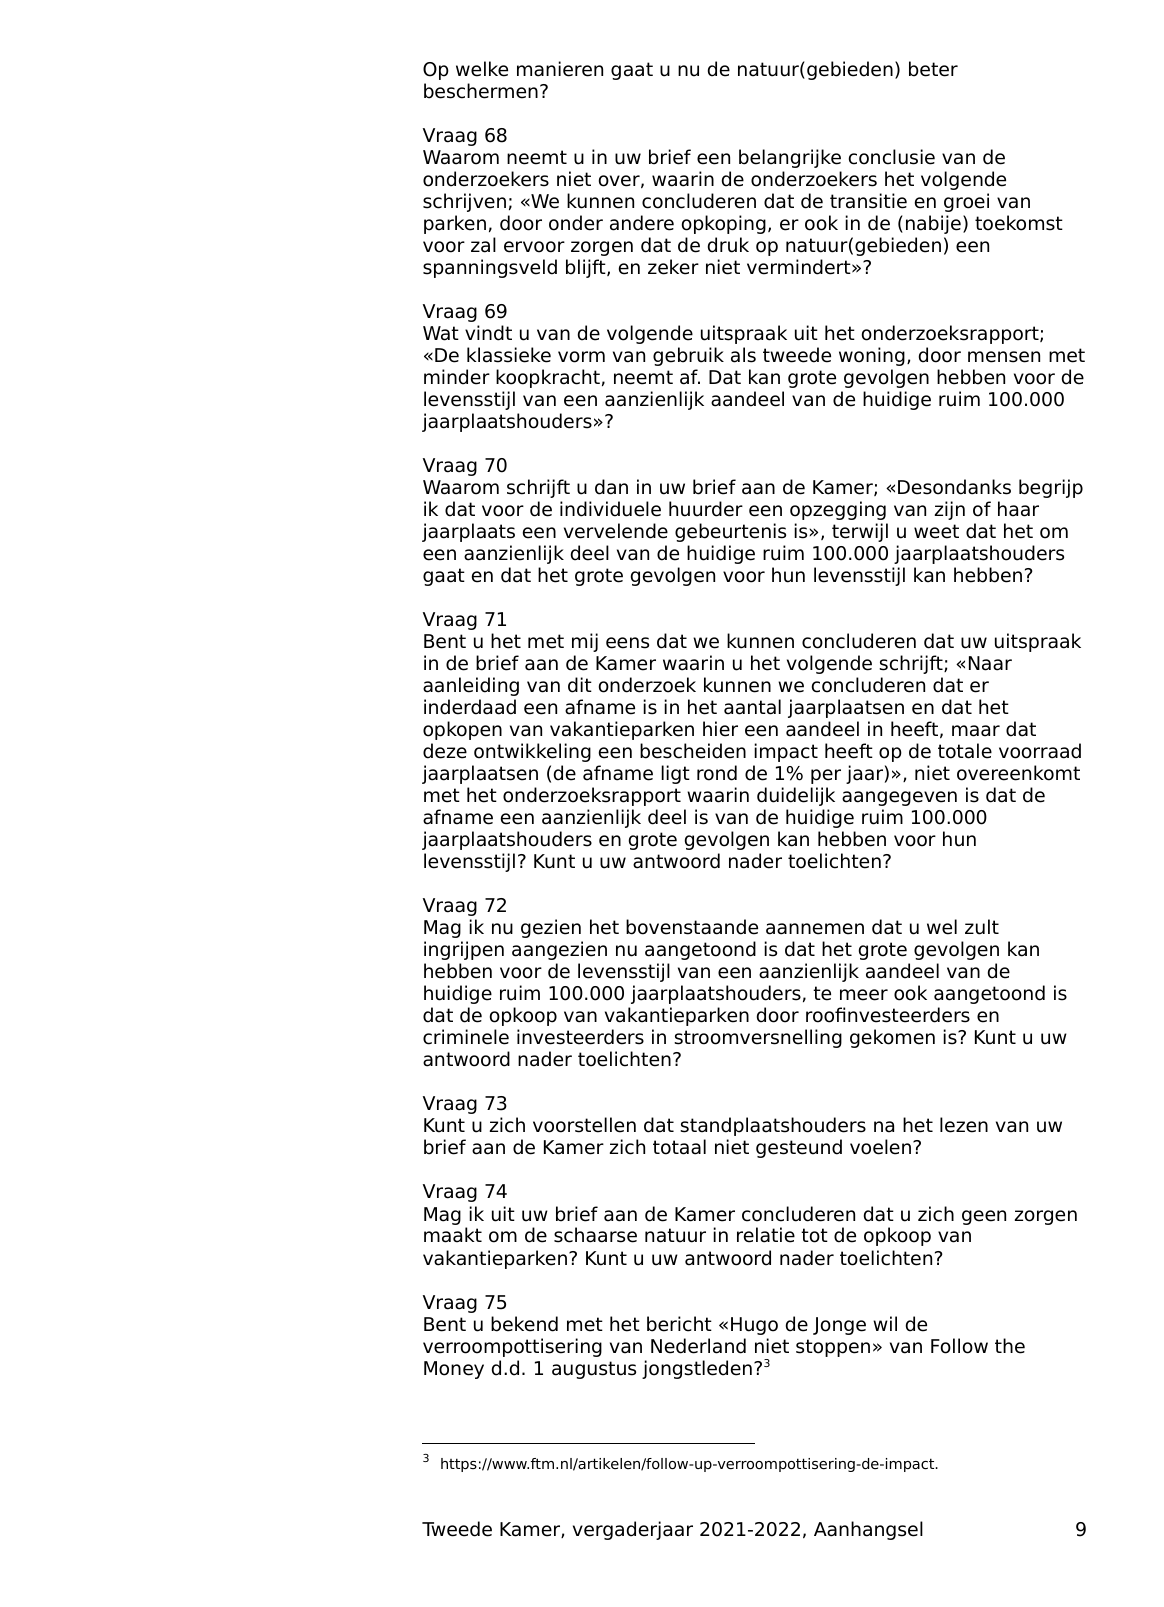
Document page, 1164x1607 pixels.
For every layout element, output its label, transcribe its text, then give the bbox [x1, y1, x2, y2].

text Vraag 68 [422, 125, 1087, 147]
text Op welke manieren gaat u nu de natuur(gebieden) beter beschermen? [422, 59, 1087, 103]
text Vraag 70 [422, 455, 1087, 477]
text Vraag 73 [422, 1093, 1087, 1115]
text Mag ik uit uw brief aan de Kamer concluderen dat u zich geen zorgen maakt om de schaarse natuur in relatie tot de opkoop van vakantieparken? Kunt u uw antwoord nader toelichten? [422, 1203, 1087, 1269]
text Vraag 71 [422, 609, 1087, 631]
text Vraag 69 [422, 301, 1087, 323]
text Bent u bekend met het bericht «Hugo de Jonge wil de verroompottisering van Nederland niet stoppen» van Follow the Money d.d. 1 augustus jongstleden? [422, 1313, 1087, 1379]
text Waarom schrijft u dan in uw brief aan de Kamer; «Desondanks begrijp ik dat voor de individuele huurder een opzegging van zijn of haar jaarplaats een vervelende gebeurtenis is», terwijl u weet dat het om een aanzienlijk deel van de huidige ruim 100.000 jaarplaatshouders gaat en dat het grote gevolgen voor hun levensstijl kan hebben? [422, 477, 1087, 587]
text Kunt u zich voorstellen dat standplaatshouders na het lezen van uw brief aan de Kamer zich totaal niet gesteund voelen? [422, 1115, 1087, 1159]
text https://www.ftm.nl/artikelen/follow-up-verroompottisering-de-impact. [422, 1452, 1087, 1474]
text Mag ik nu gezien het bovenstaande aannemen dat u wel zult ingrijpen aangezien nu aangetoond is dat het grote gevolgen kan hebben voor de levensstijl van een aanzienlijk aandeel van de huidige ruim 100.000 jaarplaatshouders, te meer ook aangetoond is dat de opkoop van vakantieparken door roofinvesteerders en criminele investeerders in stroomversnelling gekomen is? Kunt u uw antwoord nader toelichten? [422, 917, 1087, 1071]
text Vraag 72 [422, 895, 1087, 917]
text Waarom neemt u in uw brief een belangrijke conclusie van de onderzoekers niet over, waarin de onderzoekers het volgende schrijven; «We kunnen concluderen dat de transitie en groei van parken, door onder andere opkoping, er ook in de (nabije) toekomst voor zal ervoor zorgen dat de druk op natuur(gebieden) een spanningsveld blijft, en zeker niet vermindert»? [422, 147, 1087, 279]
text Vraag 74 [422, 1181, 1087, 1203]
text Bent u het met mij eens dat we kunnen concluderen dat uw uitspraak in de brief aan de Kamer waarin u het volgende schrijft; «Naar aanleiding van dit onderzoek kunnen we concluderen dat er inderdaad een afname is in het aantal jaarplaatsen en dat het opkopen van vakantieparken hier een aandeel in heeft, maar dat deze ontwikkeling een bescheiden impact heeft op de totale voorraad jaarplaatsen (de afname ligt rond de 1% per jaar)», niet overeenkomt met het onderzoeksrapport waarin duidelijk aangegeven is dat de afname een aanzienlijk deel is van de huidige ruim 100.000 jaarplaatshouders en grote gevolgen kan hebben voor hun levensstijl? Kunt u uw antwoord nader toelichten? [422, 631, 1087, 873]
text Vraag 75 [422, 1292, 1087, 1313]
text Wat vindt u van de volgende uitspraak uit het onderzoeksrapport; «De klassieke vorm van gebruik als tweede woning, door mensen met minder koopkracht, neemt af. Dat kan grote gevolgen hebben voor de levensstijl van een aanzienlijk aandeel van de huidige ruim 100.000 jaarplaatshouders»? [422, 323, 1087, 433]
